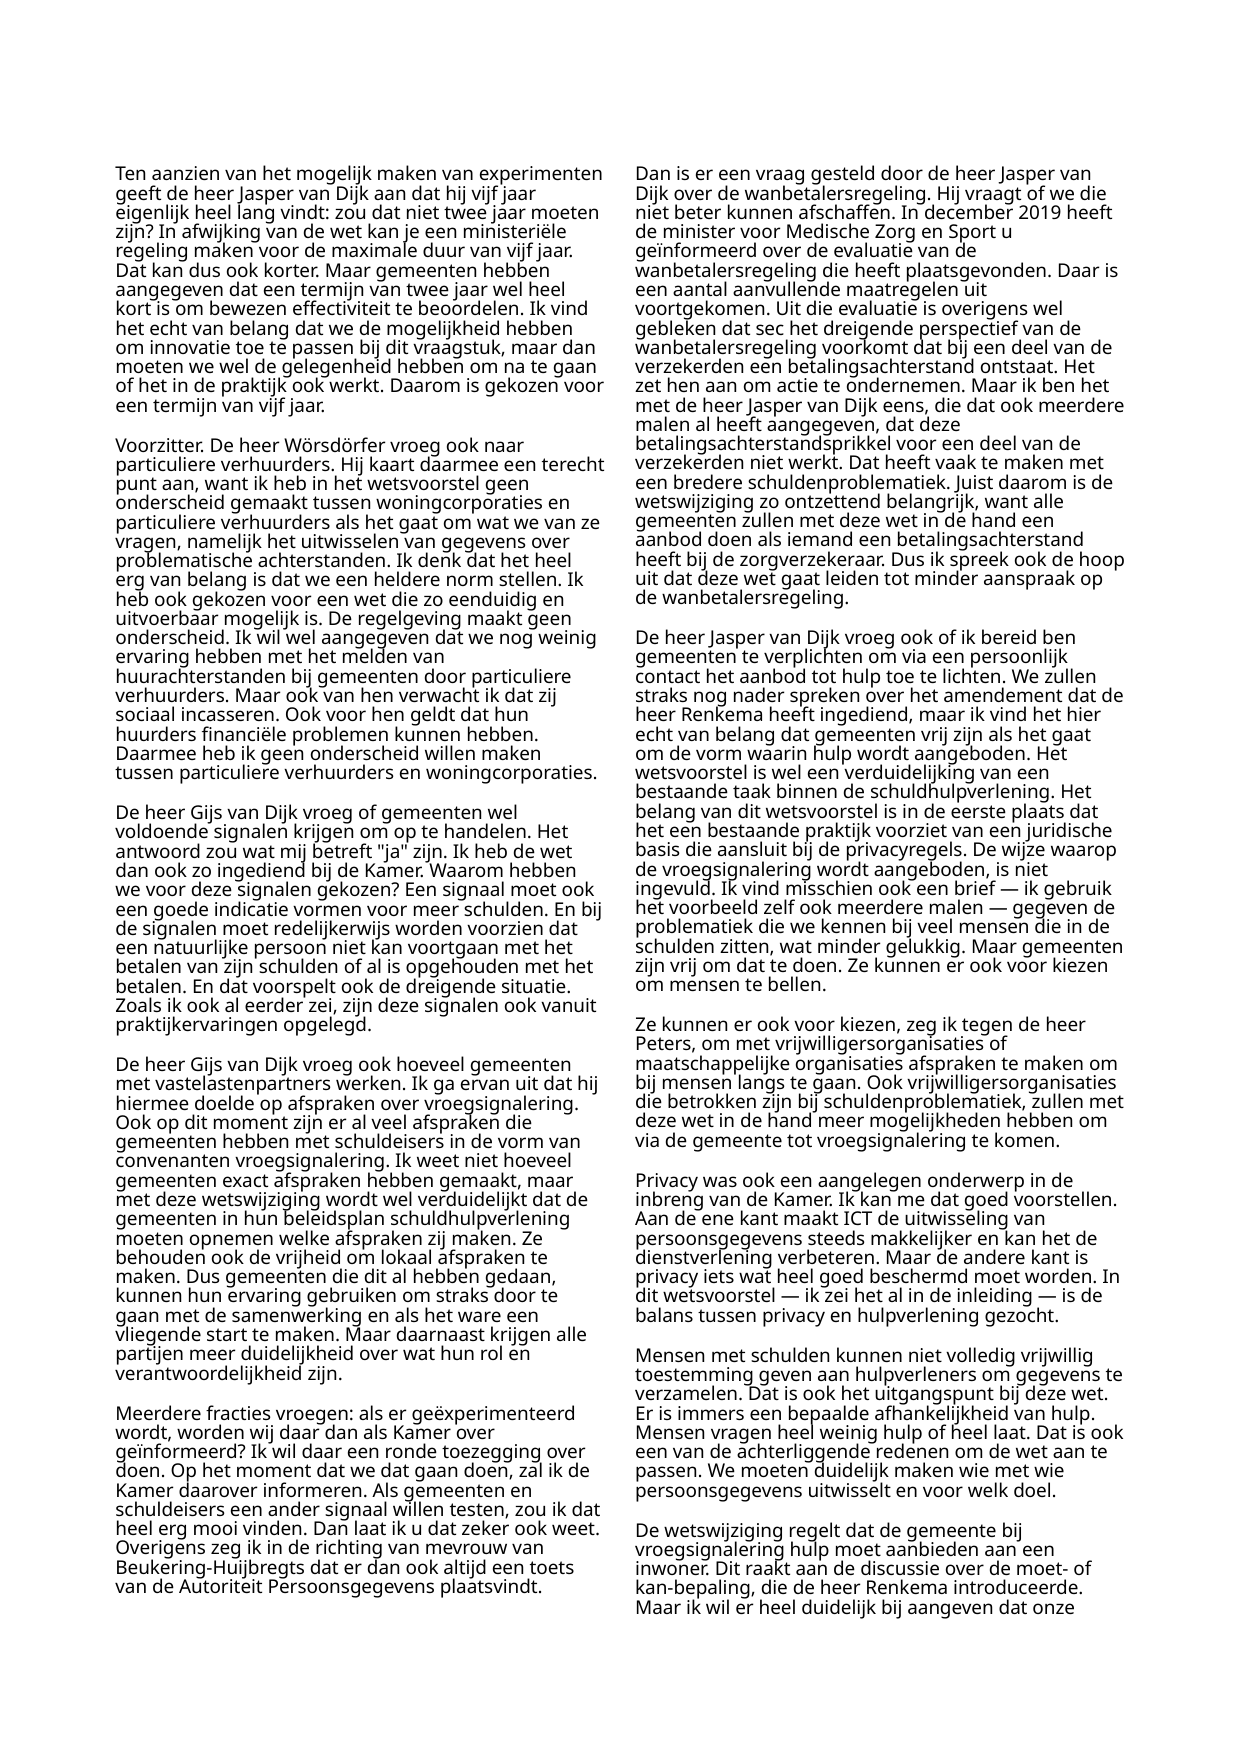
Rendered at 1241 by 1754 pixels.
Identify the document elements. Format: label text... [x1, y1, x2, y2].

text Ten aanzien van het mogelijk maken van experimenten geeft de heer Jasper van Dijk aan dat hij vijf jaar eigenlijk heel lang vindt: zou dat niet twee jaar moeten zijn? In afwijking van de wet kan je een ministeriële regeling maken voor de maximale duur van vijf jaar. Dat kan dus ook korter. Maar gemeenten hebben aangegeven dat een termijn van twee jaar wel heel kort is om bewezen effectiviteit te beoordelen. Ik vind het echt van belang dat we de mogelijkheid hebben om innovatie toe te passen bij dit vraagstuk, maar dan moeten we wel de gelegenheid hebben om na te gaan of het in de praktijk ook werkt. Daarom is gekozen voor een termijn van vijf jaar. [115, 165, 605, 416]
text Mensen met schulden kunnen niet volledig vrijwillig toestemming geven aan hulpverleners om gegevens te verzamelen. Dat is ook het uitgangspunt bij deze wet. Er is immers een bepaalde afhankelijkheid van hulp. Mensen vragen heel weinig hulp of heel laat. Dat is ook een van de achterliggende redenen om de wet aan te passen. We moeten duidelijk maken wie met wie persoonsgegevens uitwisselt en voor welk doel. [635, 1347, 1125, 1501]
text Voorzitter. De heer Wörsdörfer vroeg ook naar particuliere verhuurders. Hij kaart daarmee een terecht punt aan, want ik heb in het wetsvoorstel geen onderscheid gemaakt tussen woningcorporaties en particuliere verhuurders als het gaat om wat we van ze vragen, namelijk het uitwisselen van gegevens over problematische achterstanden. Ik denk dat het heel erg van belang is dat we een heldere norm stellen. Ik heb ook gekozen voor een wet die zo eenduidig en uitvoerbaar mogelijk is. De regelgeving maakt geen onderscheid. Ik wil wel aangegeven dat we nog weinig ervaring hebben met het melden van huurachterstanden bij gemeenten door particuliere verhuurders. Maar ook van hen verwacht ik dat zij sociaal incasseren. Ook voor hen geldt dat hun huurders financiële problemen kunnen hebben. Daarmee heb ik geen onderscheid willen maken tussen particuliere verhuurders en woningcorporaties. [115, 437, 605, 783]
text De heer Gijs van Dijk vroeg of gemeenten wel voldoende signalen krijgen om op te handelen. Het antwoord zou wat mij betreft "ja" zijn. Ik heb de wet dan ook zo ingediend bij de Kamer. Waarom hebben we voor deze signalen gekozen? Een signaal moet ook een goede indicatie vormen voor meer schulden. En bij de signalen moet redelijkerwijs worden voorzien dat een natuurlijke persoon niet kan voortgaan met het betalen van zijn schulden of al is opgehouden met het betalen. En dat voorspelt ook de dreigende situatie. Zoals ik ook al eerder zei, zijn deze signalen ook vanuit praktijkervaringen opgelegd. [115, 804, 605, 1035]
text De heer Gijs van Dijk vroeg ook hoeveel gemeenten met vastelastenpartners werken. Ik ga ervan uit dat hij hiermee doelde op afspraken over vroegsignalering. Ook op dit moment zijn er al veel afspraken die gemeenten hebben met schuldeisers in de vorm van convenanten vroegsignalering. Ik weet niet hoeveel gemeenten exact afspraken hebben gemaakt, maar met deze wetswijziging wordt wel verduidelijkt dat de gemeenten in hun beleidsplan schuldhulpverlening moeten opnemen welke afspraken zij maken. Ze behouden ook de vrijheid om lokaal afspraken te maken. Dus gemeenten die dit al hebben gedaan, kunnen hun ervaring gebruiken om straks door te gaan met de samenwerking en als het ware een vliegende start te maken. Maar daarnaast krijgen alle partijen meer duidelijkheid over wat hun rol en verantwoordelijkheid zijn. [115, 1056, 605, 1384]
text Privacy was ook een aangelegen onderwerp in de inbreng van de Kamer. Ik kan me dat goed voorstellen. Aan de ene kant maakt ICT de uitwisseling van persoonsgegevens steeds makkelijker en kan het de dienstverlening verbeteren. Maar de andere kant is privacy iets wat heel goed beschermd moet worden. In dit wetsvoorstel — ik zei het al in de inleiding — is de balans tussen privacy en hulpverlening gezocht. [635, 1172, 1125, 1326]
text Ze kunnen er ook voor kiezen, zeg ik tegen de heer Peters, om met vrijwilligersorganisaties of maatschappelijke organisaties afspraken te maken om bij mensen langs te gaan. Ook vrijwilligersorganisaties die betrokken zijn bij schuldenproblematiek, zullen met deze wet in de hand meer mogelijkheden hebben om via de gemeente tot vroegsignalering te komen. [635, 1016, 1125, 1151]
text Dan is er een vraag gesteld door de heer Jasper van Dijk over de wanbetalersregeling. Hij vraagt of we die niet beter kunnen afschaffen. In december 2019 heeft de minister voor Medische Zorg en Sport u geïnformeerd over de evaluatie van de wanbetalersregeling die heeft plaatsgevonden. Daar is een aantal aanvullende maatregelen uit voortgekomen. Uit die evaluatie is overigens wel gebleken dat sec het dreigende perspectief van de wanbetalersregeling voorkomt dat bij een deel van de verzekerden een betalingsachterstand ontstaat. Het zet hen aan om actie te ondernemen. Maar ik ben het met de heer Jasper van Dijk eens, die dat ook meerdere malen al heeft aangegeven, dat deze betalingsachterstandsprikkel voor een deel van de verzekerden niet werkt. Dat heeft vaak te maken met een bredere schuldenproblematiek. Juist daarom is de wetswijziging zo ontzettend belangrijk, want alle gemeenten zullen met deze wet in de hand een aanbod doen als iemand een betalingsachterstand heeft bij de zorgverzekeraar. Dus ik spreek ook de hoop uit dat deze wet gaat leiden tot minder aanspraak op de wanbetalersregeling. [635, 165, 1125, 608]
text Meerdere fracties vroegen: als er geëxperimenteerd wordt, worden wij daar dan als Kamer over geïnformeerd? Ik wil daar een ronde toezegging over doen. Op het moment dat we dat gaan doen, zal ik de Kamer daarover informeren. Als gemeenten en schuldeisers een ander signaal willen testen, zou ik dat heel erg mooi vinden. Dan laat ik u dat zeker ook weet. Overigens zeg ik in de richting van mevrouw van Beukering-Huijbregts dat er dan ook altijd een toets van de Autoriteit Persoonsgegevens plaatsvindt. [115, 1404, 605, 1597]
text De wetswijziging regelt dat de gemeente bij vroegsignalering hulp moet aanbieden aan een inwoner. Dit raakt aan de discussie over de moet- of kan-bepaling, die de heer Renkema introduceerde. Maar ik wil er heel duidelijk bij aangeven dat onze [635, 1522, 1125, 1618]
text De heer Jasper van Dijk vroeg ook of ik bereid ben gemeenten te verplichten om via een persoonlijk contact het aanbod tot hulp toe te lichten. We zullen straks nog nader spreken over het amendement dat de heer Renkema heeft ingediend, maar ik vind het hier echt van belang dat gemeenten vrij zijn als het gaat om de vorm waarin hulp wordt aangeboden. Het wetsvoorstel is wel een verduidelijking van een bestaande taak binnen de schuldhulpverlening. Het belang van dit wetsvoorstel is in de eerste plaats dat het een bestaande praktijk voorziet van een juridische basis die aansluit bij de privacyregels. De wijze waarop de vroegsignalering wordt aangeboden, is niet ingevuld. Ik vind misschien ook een brief — ik gebruik het voorbeeld zelf ook meerdere malen — gegeven de problematiek die we kennen bij veel mensen die in de schulden zitten, wat minder gelukkig. Maar gemeenten zijn vrij om dat te doen. Ze kunnen er ook voor kiezen om mensen te bellen. [635, 629, 1125, 995]
